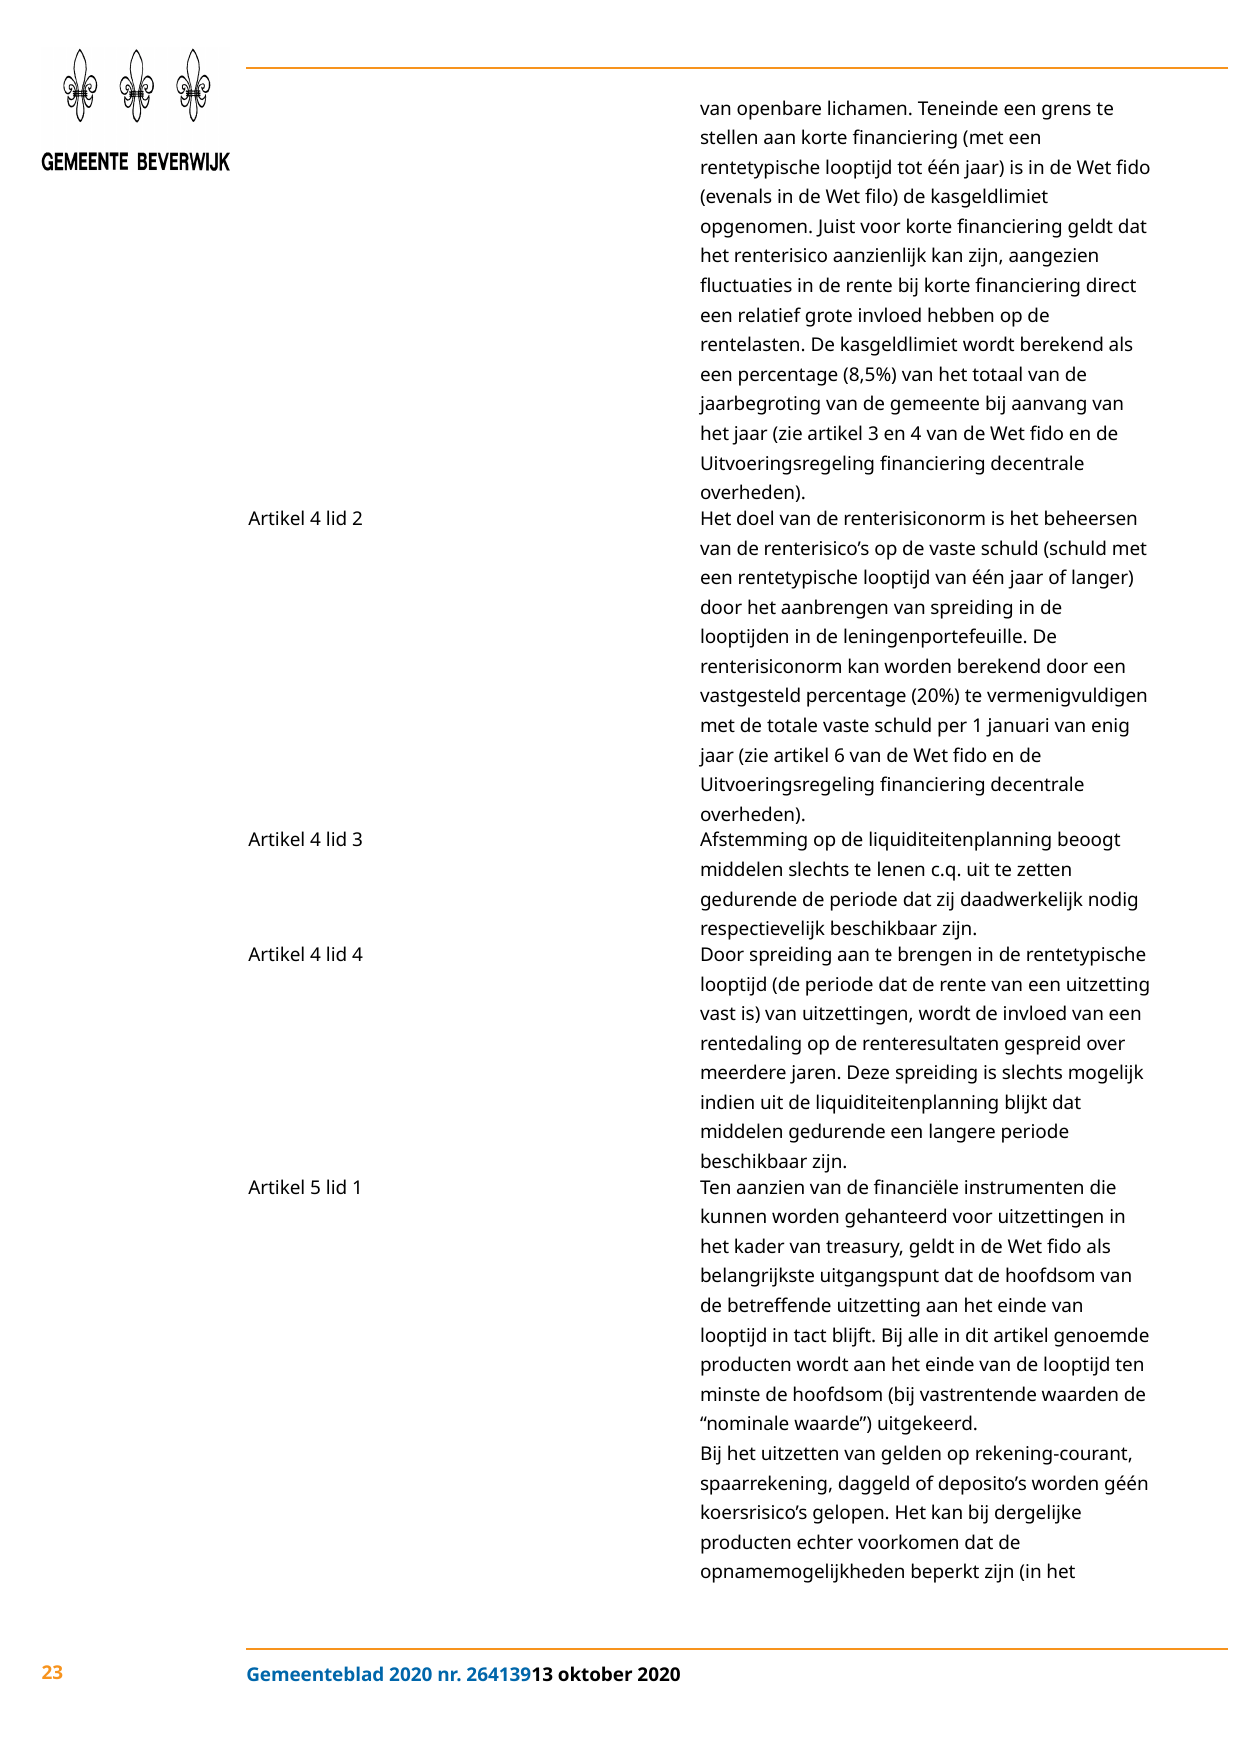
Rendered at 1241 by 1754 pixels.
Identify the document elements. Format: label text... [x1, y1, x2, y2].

table_cell Door spreiding aan te brengen in de rentetypische looptijd (de periode dat de rente van een uitzetting vast is) van uitzettingen, wordt de invloed van een rentedaling op de renteresultaten gespreid over meerdere jaren. Deze spreiding is slechts mogelijk indien uit de liquiditeitenplanning blijkt dat middelen gedurende een langere periode beschikbaar zijn. [700, 941, 1152, 1174]
table_cell Artikel 5 lid 1 [248, 1174, 700, 1584]
picture [41, 47, 231, 172]
table_cell Artikel 4 lid 3 [248, 827, 700, 941]
table_cell van openbare lichamen. Teneinde een grens te stellen aan korte financiering (met een rentetypische looptijd tot één jaar) is in de Wet fido (evenals in de Wet filo) de kasgeldlimiet opgenomen. Juist voor korte financiering geldt dat het renterisico aanzienlijk kan zijn, aangezien fluctuaties in de rente bij korte financiering direct een relatief grote invloed hebben op de rentelasten. De kasgeldlimiet wordt berekend als een percentage (8,5%) van het totaal van de jaarbegroting van de gemeente bij aanvang van het jaar (zie artikel 3 en 4 van de Wet fido en de Uitvoeringsregeling financiering decentrale overheden). [700, 95, 1152, 505]
table_cell Ten aanzien van de financiële instrumenten die kunnen worden gehanteerd voor uitzettingen in het kader van treasury, geldt in de Wet fido als belangrijkste uitgangspunt dat de hoofdsom van de betreffende uitzetting aan het einde van looptijd in tact blijft. Bij alle in dit artikel genoemde producten wordt aan het einde van de looptijd ten minste de hoofdsom (bij vastrentende waarden de “nominale waarde”) uitgekeerd. Bij het uitzetten van gelden op rekening-courant, spaarrekening, daggeld of deposito’s worden géén koersrisico’s gelopen. Het kan bij dergelijke producten echter voorkomen dat de opnamemogelijkheden beperkt zijn (in het [700, 1174, 1152, 1584]
table_cell Artikel 4 lid 4 [248, 941, 700, 1174]
table_cell Artikel 4 lid 2 [248, 505, 700, 827]
table_cell [248, 95, 700, 505]
table_cell Afstemming op de liquiditeitenplanning beoogt middelen slechts te lenen c.q. uit te zetten gedurende de periode dat zij daadwerkelijk nodig respectievelijk beschikbaar zijn. [700, 827, 1152, 941]
table_cell Het doel van de renterisiconorm is het beheersen van de renterisico’s op de vaste schuld (schuld met een rentetypische looptijd van één jaar of langer) door het aanbrengen van spreiding in de looptijden in de leningenportefeuille. De renterisiconorm kan worden berekend door een vastgesteld percentage (20%) te vermenigvuldigen met de totale vaste schuld per 1 januari van enig jaar (zie artikel 6 van de Wet fido en de Uitvoeringsregeling financiering decentrale overheden). [700, 505, 1152, 827]
